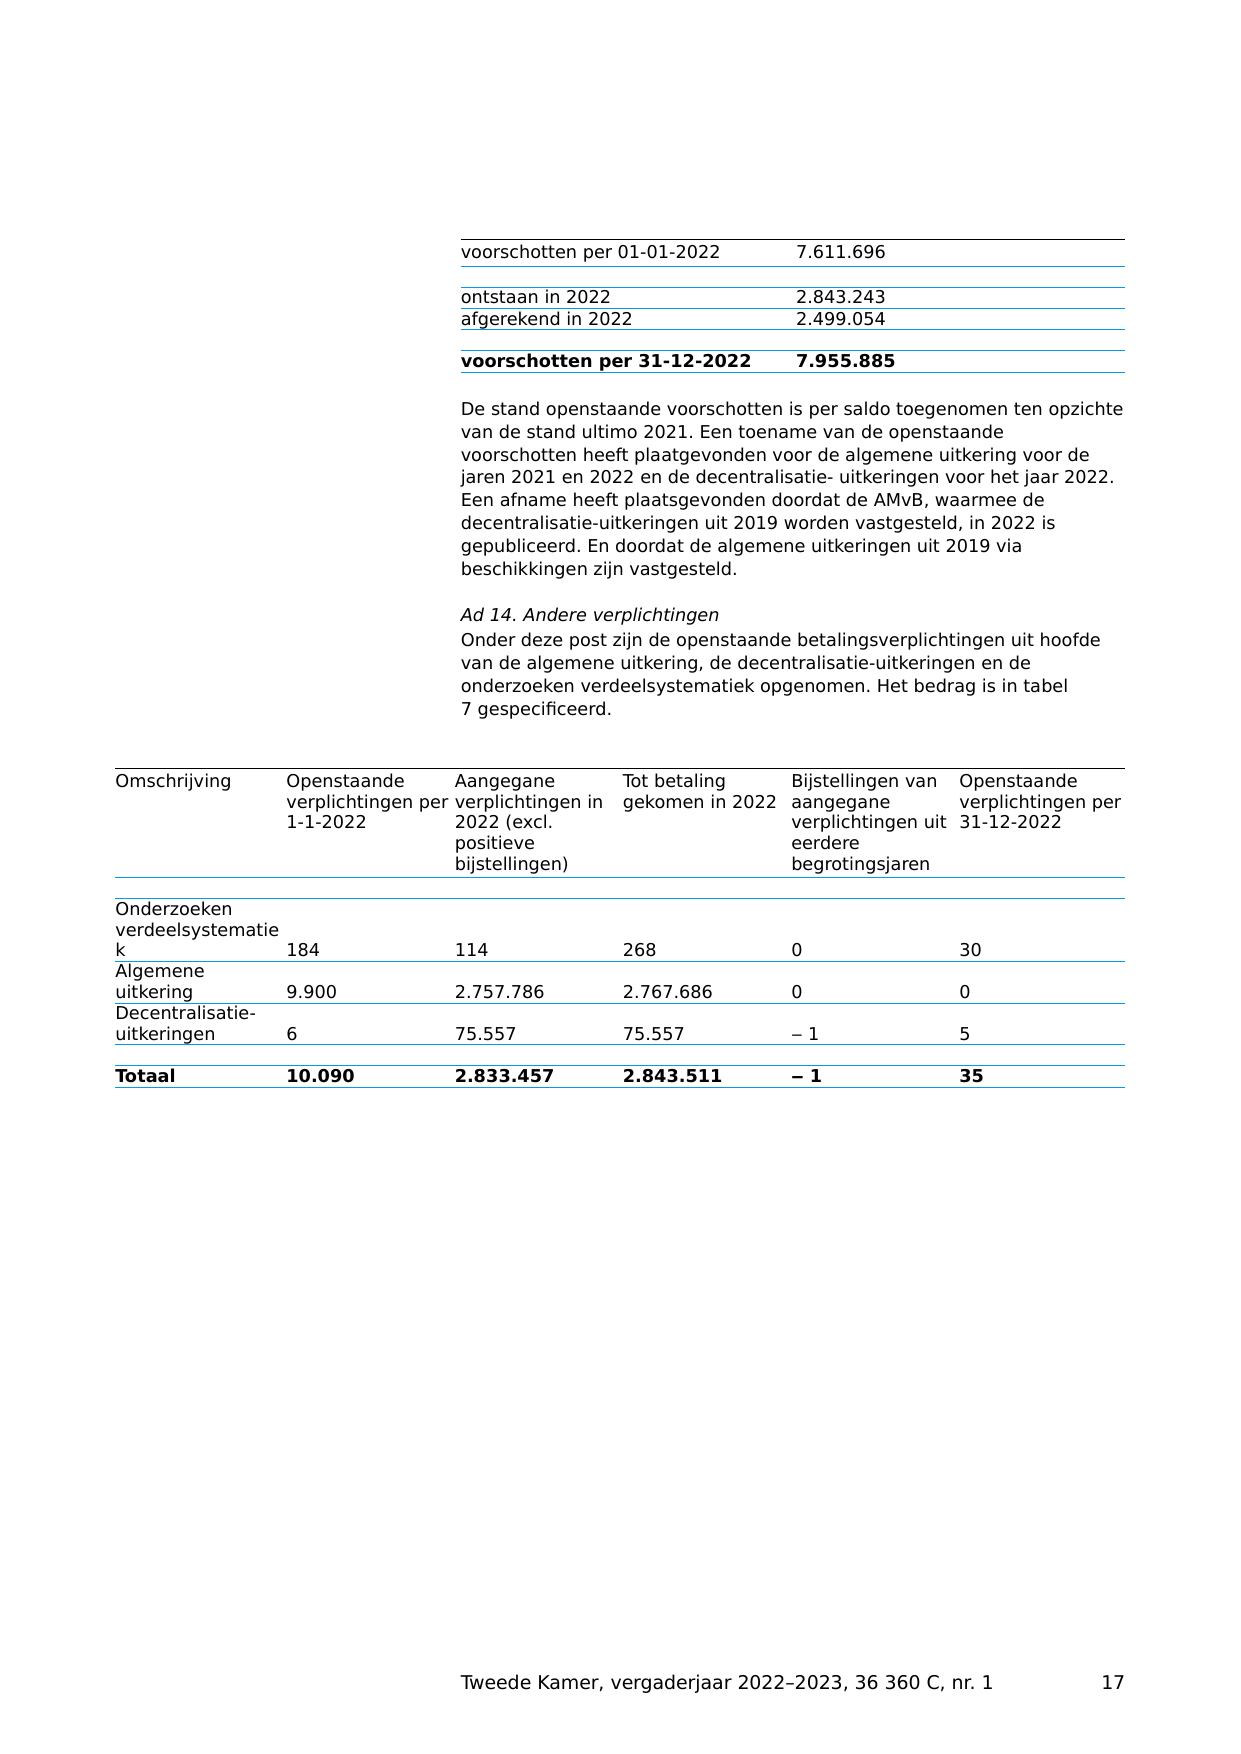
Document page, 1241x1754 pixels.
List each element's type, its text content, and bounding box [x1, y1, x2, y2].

table_cell Openstaande verplichtingen per 31-12-2022 [956, 769, 1125, 877]
text Onder deze post zijn de openstaande betalingsverplichtingen uit hoofde van de algemene uitkering, de decentralisatie-uitkeringen en de onderzoeken verdeelsystematiek opgenomen. Het bedrag is in tabel 7 gespecificeerd. [461, 628, 1125, 720]
table_cell afgerekend in 2022 [461, 309, 793, 329]
table_cell [452, 1045, 620, 1065]
table_cell [283, 1045, 452, 1065]
table_cell 2.843.511 [620, 1066, 788, 1087]
table_cell voorschotten per 01-01-2022 [461, 240, 793, 266]
table_cell 5 [956, 1004, 1125, 1044]
table_cell voorschotten per 31-12-2022 [461, 351, 793, 371]
table_cell ontstaan in 2022 [461, 288, 793, 308]
table_cell 114 [452, 899, 620, 961]
table_cell 268 [620, 899, 788, 961]
table_cell 2.757.786 [452, 962, 620, 1002]
table_cell [788, 1045, 956, 1065]
table_cell 0 [788, 899, 956, 961]
table_cell 2.499.054 [793, 309, 1125, 329]
text De stand openstaande voorschotten is per saldo toegenomen ten opzichte van de stand ultimo 2021. Een toename van de openstaande voorschotten heeft plaatgevonden voor de algemene uitkering voor de jaren 2021 en 2022 en de decentralisatie- uitkeringen voor het jaar 2022. Een afname heeft plaatsgevonden doordat de AMvB, waarmee de decentralisatie-uitkeringen uit 2019 worden vastgesteld, in 2022 is gepubliceerd. En doordat de algemene uitkeringen uit 2019 via beschikkingen zijn vastgesteld. [461, 397, 1125, 580]
table_cell [956, 1045, 1125, 1065]
text Ad 14. Andere verplichtingen [461, 603, 1125, 626]
table_header Tabel 6 Mutatieoverzicht voorschotten provinciefonds (bedragen x € 1.000) [461, 191, 1125, 239]
table_cell 7.611.696 [793, 240, 1125, 266]
table_cell Tot betaling gekomen in 2022 [620, 769, 788, 877]
table_cell Bijstellingen van aangegane verplichtingen uit eerdere begrotingsjaren [788, 769, 956, 877]
table_cell 6 [283, 1004, 452, 1044]
table_cell ‒ 1 [788, 1066, 956, 1087]
table_cell 30 [956, 899, 1125, 961]
table_cell 10.090 [283, 1066, 452, 1087]
table_cell [461, 267, 793, 287]
table_cell Totaal [115, 1066, 283, 1087]
table_cell 9.900 [283, 962, 452, 1002]
table_cell [283, 878, 452, 898]
table_cell ‒ 1 [788, 1004, 956, 1044]
table_cell Algemene uitkering [115, 962, 283, 1002]
table_cell [452, 878, 620, 898]
table_cell 2.843.243 [793, 288, 1125, 308]
table_header Tabel 7 Verloop van de openstaande verplichtingen provinciefonds (bedragen x € 1.000) [115, 743, 1125, 768]
table_cell [956, 878, 1125, 898]
table_cell Onderzoeken verdeelsystematiek [115, 899, 283, 961]
table_cell 0 [788, 962, 956, 1002]
table_cell 2.767.686 [620, 962, 788, 1002]
table_cell Decentralisatie-uitkeringen [115, 1004, 283, 1044]
table_cell 0 [956, 962, 1125, 1002]
table_cell [620, 878, 788, 898]
table_cell [793, 267, 1125, 287]
table_cell [461, 330, 793, 350]
table_cell Omschrijving [115, 769, 283, 877]
table_cell 35 [956, 1066, 1125, 1087]
table_cell Openstaande verplichtingen per 1-1-2022 [283, 769, 452, 877]
table_cell [793, 330, 1125, 350]
table_cell 75.557 [452, 1004, 620, 1044]
table_cell [620, 1045, 788, 1065]
table_cell 75.557 [620, 1004, 788, 1044]
table_cell 184 [283, 899, 452, 961]
table_cell 7.955.885 [793, 351, 1125, 371]
table_cell 2.833.457 [452, 1066, 620, 1087]
table_cell [115, 1045, 283, 1065]
table_cell [788, 878, 956, 898]
table_cell [115, 878, 283, 898]
table_cell Aangegane verplichtingen in 2022 (excl. positieve bijstellingen) [452, 769, 620, 877]
